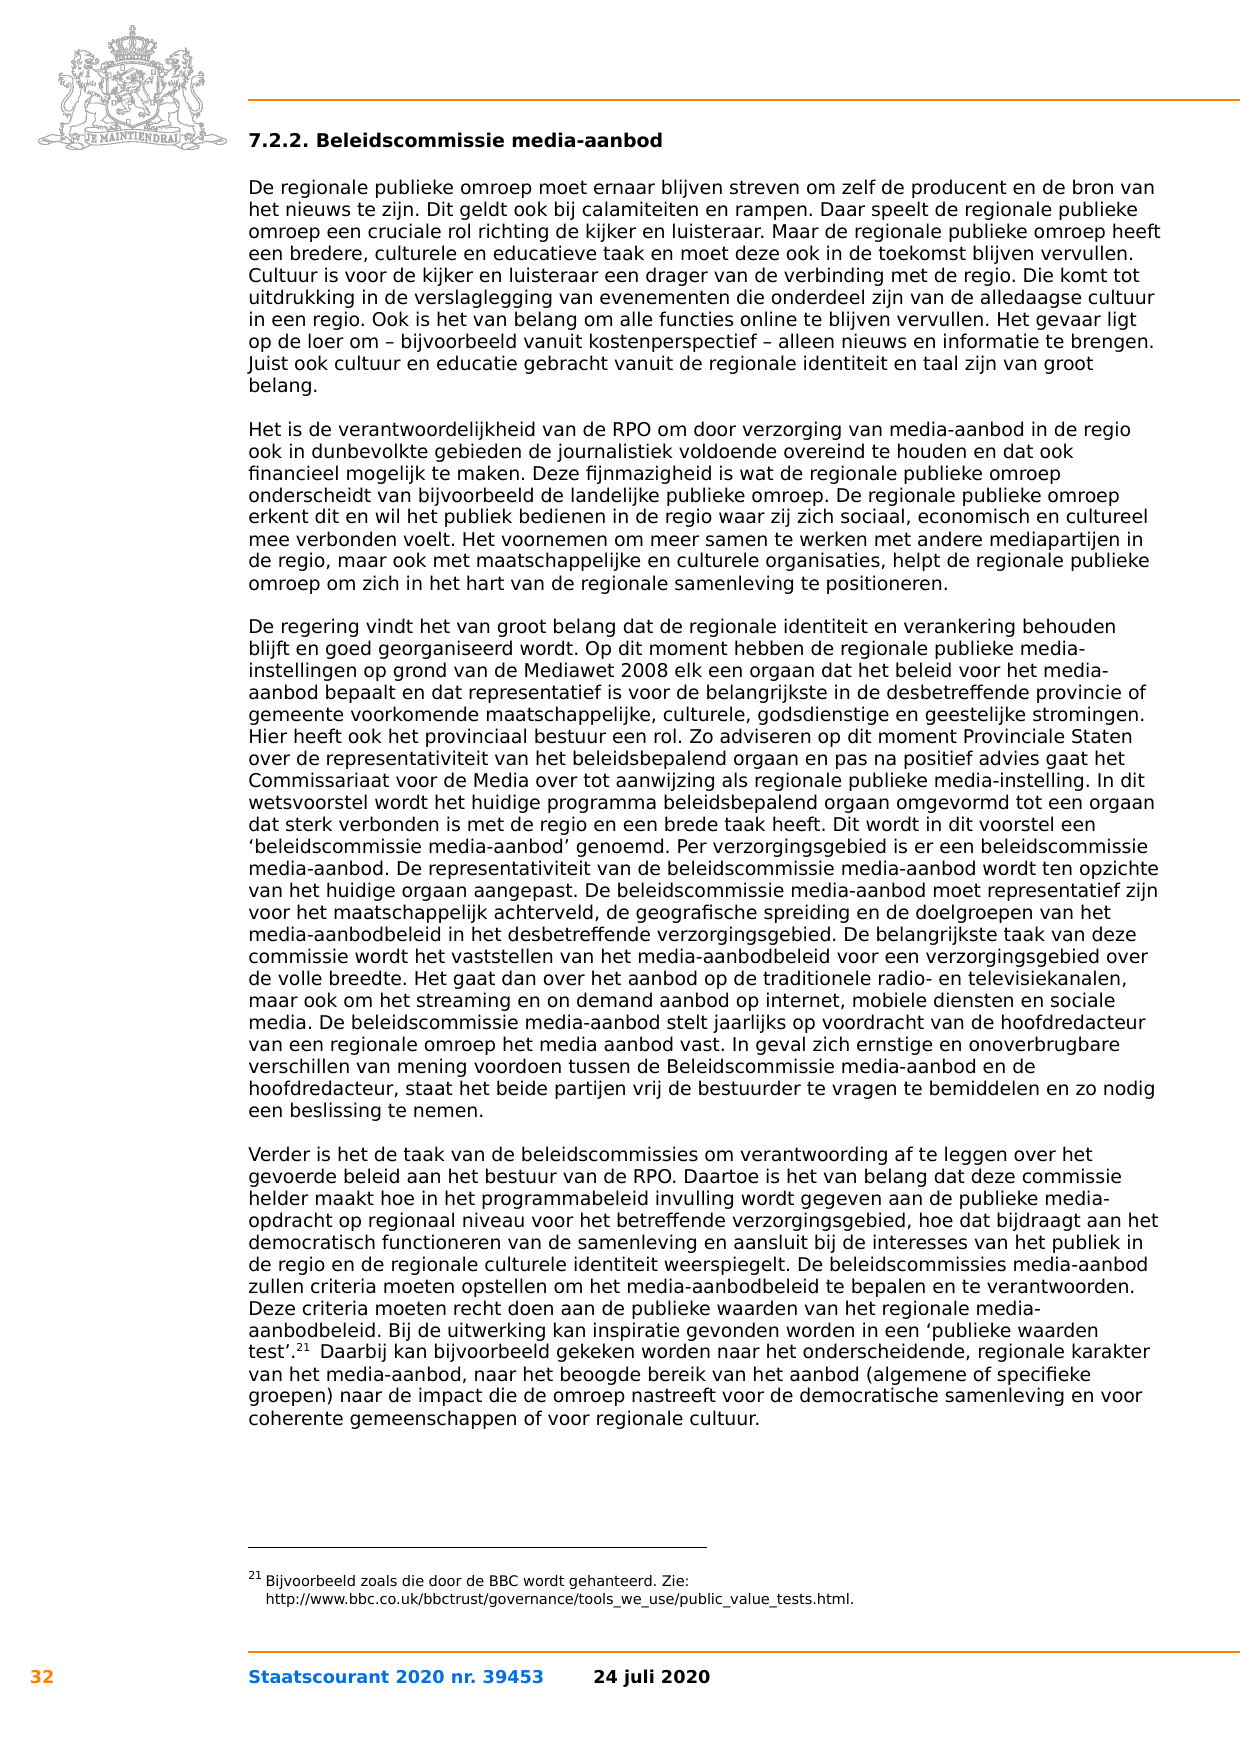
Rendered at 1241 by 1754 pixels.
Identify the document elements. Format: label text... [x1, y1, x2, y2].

text De regionale publieke omroep moet ernaar blijven streven om zelf de producent en de bron van het nieuws te zijn. Dit geldt ook bij calamiteiten en rampen. Daar speelt de regionale publieke omroep een cruciale rol richting de kijker en luisteraar. Maar de regionale publieke omroep heeft een bredere, culturele en educatieve taak en moet deze ook in de toekomst blijven vervullen. Cultuur is voor de kijker en luisteraar een drager van de verbinding met de regio. Die komt tot uitdrukking in de verslaglegging van evenementen die onderdeel zijn van de alledaagse cultuur in een regio. Ook is het van belang om alle functies online te blijven vervullen. Het gevaar ligt op de loer om – bijvoorbeeld vanuit kostenperspectief – alleen nieuws en informatie te brengen. Juist ook cultuur en educatie gebracht vanuit de regionale identiteit en taal zijn van groot belang. [248, 177, 1163, 397]
text De regering vindt het van groot belang dat de regionale identiteit en verankering behouden blijft en goed georganiseerd wordt. Op dit moment hebben de regionale publieke media-instellingen op grond van de Mediawet 2008 elk een orgaan dat het beleid voor het media-aanbod bepaalt en dat representatief is voor de belangrijkste in de desbetreffende provincie of gemeente voorkomende maatschappelijke, culturele, godsdienstige en geestelijke stromingen. Hier heeft ook het provinciaal bestuur een rol. Zo adviseren op dit moment Provinciale Staten over de representativiteit van het beleidsbepalend orgaan en pas na positief advies gaat het Commissariaat voor de Media over tot aanwijzing als regionale publieke media-instelling. In dit wetsvoorstel wordt het huidige programma beleidsbepalend orgaan omgevormd tot een orgaan dat sterk verbonden is met de regio en een brede taak heeft. Dit wordt in dit voorstel een ‘beleidscommissie media-aanbod’ genoemd. Per verzorgingsgebied is er een beleidscommissie media-aanbod. De representativiteit van de beleidscommissie media-aanbod wordt ten opzichte van het huidige orgaan aangepast. De beleidscommissie media-aanbod moet representatief zijn voor het maatschappelijk achterveld, de geografische spreiding en de doelgroepen van het media-aanbodbeleid in het desbetreffende verzorgingsgebied. De belangrijkste taak van deze commissie wordt het vaststellen van het media-aanbodbeleid voor een verzorgingsgebied over de volle breedte. Het gaat dan over het aanbod op de traditionele radio- en televisiekanalen, maar ook om het streaming en on demand aanbod op internet, mobiele diensten en sociale media. De beleidscommissie media-aanbod stelt jaarlijks op voordracht van de hoofdredacteur van een regionale omroep het media aanbod vast. In geval zich ernstige en onoverbrugbare verschillen van mening voordoen tussen de Beleidscommissie media-aanbod en de hoofdredacteur, staat het beide partijen vrij de bestuurder te vragen te bemiddelen en zo nodig een beslissing te nemen. [248, 616, 1163, 1122]
text Bijvoorbeeld zoals die door de BBC wordt gehanteerd. Zie: http://www.bbc.co.uk/bbctrust/governance/tools_we_use/public_value_tests.html. [248, 1569, 1163, 1608]
text Het is de verantwoordelijkheid van de RPO om door verzorging van media-aanbod in de regio ook in dunbevolkte gebieden de journalistiek voldoende overeind te houden en dat ook financieel mogelijk te maken. Deze fijnmazigheid is wat de regionale publieke omroep onderscheidt van bijvoorbeeld de landelijke publieke omroep. De regionale publieke omroep erkent dit en wil het publiek bedienen in de regio waar zij zich sociaal, economisch en cultureel mee verbonden voelt. Het voornemen om meer samen te werken met andere mediapartijen in de regio, maar ook met maatschappelijke en culturele organisaties, helpt de regionale publieke omroep om zich in het hart van de regionale samenleving te positioneren. [248, 418, 1163, 594]
subtitle 7.2.2. Beleidscommissie media-aanbod [248, 130, 1163, 152]
picture [38, 25, 227, 150]
text Verder is het de taak van de beleidscommissies om verantwoording af te leggen over het gevoerde beleid aan het bestuur van de RPO. Daartoe is het van belang dat deze commissie helder maakt hoe in het programmabeleid invulling wordt gegeven aan de publieke media-opdracht op regionaal niveau voor het betreffende verzorgingsgebied, hoe dat bijdraagt aan het democratisch functioneren van de samenleving en aansluit bij de interesses van het publiek in de regio en de regionale culturele identiteit weerspiegelt. De beleidscommissies media-aanbod zullen criteria moeten opstellen om het media-aanbodbeleid te bepalen en te verantwoorden. Deze criteria moeten recht doen aan de publieke waarden van het regionale media-aanbodbeleid. Bij de uitwerking kan inspiratie gevonden worden in een ‘publieke waarden test’. Daarbij kan bijvoorbeeld gekeken worden naar het onderscheidende, regionale karakter van het media-aanbod, naar het beoogde bereik van het aanbod (algemene of specifieke groepen) naar de impact die de omroep nastreeft voor de democratische samenleving en voor coherente gemeenschappen of voor regionale cultuur. [248, 1144, 1163, 1429]
